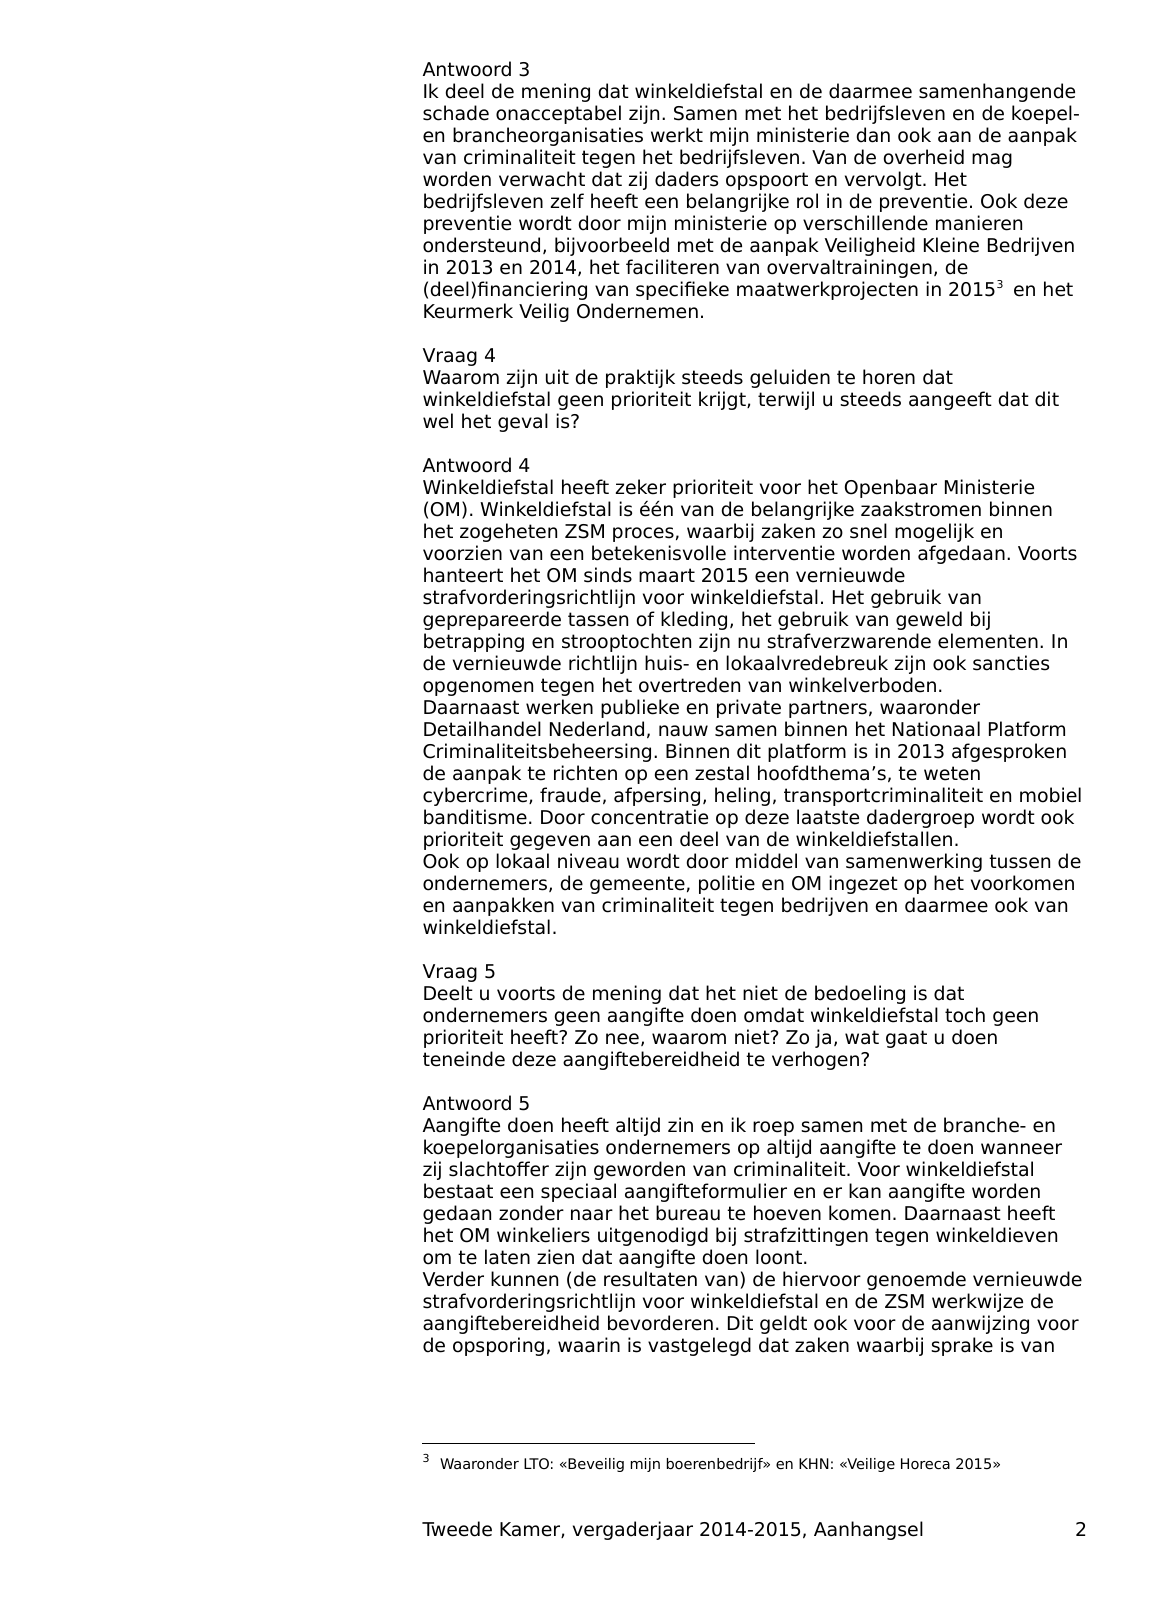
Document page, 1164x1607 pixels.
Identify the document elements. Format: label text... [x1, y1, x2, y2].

text Waaronder LTO: «Beveilig mijn boerenbedrijf» en KHN: «Veilige Horeca 2015» [422, 1452, 1087, 1474]
text Ook op lokaal niveau wordt door middel van samenwerking tussen de ondernemers, de gemeente, politie en OM ingezet op het voorkomen en aanpakken van criminaliteit tegen bedrijven en daarmee ook van winkeldiefstal. [422, 851, 1087, 939]
text Vraag 4 [422, 345, 1087, 367]
text Waarom zijn uit de praktijk steeds geluiden te horen dat winkeldiefstal geen prioriteit krijgt, terwijl u steeds aangeeft dat dit wel het geval is? [422, 367, 1087, 433]
text Ik deel de mening dat winkeldiefstal en de daarmee samenhangende schade onacceptabel zijn. Samen met het bedrijfsleven en de koepel- en brancheorganisaties werkt mijn ministerie dan ook aan de aanpak van criminaliteit tegen het bedrijfsleven. Van de overheid mag worden verwacht dat zij daders opspoort en vervolgt. Het bedrijfsleven zelf heeft een belangrijke rol in de preventie. Ook deze preventie wordt door mijn ministerie op verschillende manieren ondersteund, bijvoorbeeld met de aanpak Veiligheid Kleine Bedrijven in 2013 en 2014, het faciliteren van overvaltrainingen, de (deel)financiering van specifieke maatwerkprojecten in 2015 en het Keurmerk Veilig Ondernemen. [422, 81, 1087, 323]
text Antwoord 4 [422, 455, 1087, 477]
text Deelt u voorts de mening dat het niet de bedoeling is dat ondernemers geen aangifte doen omdat winkeldiefstal toch geen prioriteit heeft? Zo nee, waarom niet? Zo ja, wat gaat u doen teneinde deze aangiftebereidheid te verhogen? [422, 983, 1087, 1071]
text Antwoord 5 [422, 1093, 1087, 1115]
text Aangifte doen heeft altijd zin en ik roep samen met de branche- en koepelorganisaties ondernemers op altijd aangifte te doen wanneer zij slachtoffer zijn geworden van criminaliteit. Voor winkeldiefstal bestaat een speciaal aangifteformulier en er kan aangifte worden gedaan zonder naar het bureau te hoeven komen. Daarnaast heeft het OM winkeliers uitgenodigd bij strafzittingen tegen winkeldieven om te laten zien dat aangifte doen loont. [422, 1115, 1087, 1269]
text Verder kunnen (de resultaten van) de hiervoor genoemde vernieuwde strafvorderingsrichtlijn voor winkeldiefstal en de ZSM werkwijze de aangiftebereidheid bevorderen. Dit geldt ook voor de aanwijzing voor de opsporing, waarin is vastgelegd dat zaken waarbij sprake is van [422, 1269, 1087, 1357]
text Antwoord 3 [422, 59, 1087, 81]
text Daarnaast werken publieke en private partners, waaronder Detailhandel Nederland, nauw samen binnen het Nationaal Platform Criminaliteitsbeheersing. Binnen dit platform is in 2013 afgesproken de aanpak te richten op een zestal hoofdthema’s, te weten cybercrime, fraude, afpersing, heling, transportcriminaliteit en mobiel banditisme. Door concentratie op deze laatste dadergroep wordt ook prioriteit gegeven aan een deel van de winkeldiefstallen. [422, 697, 1087, 851]
text Vraag 5 [422, 961, 1087, 983]
text Winkeldiefstal heeft zeker prioriteit voor het Openbaar Ministerie (OM). Winkeldiefstal is één van de belangrijke zaakstromen binnen het zogeheten ZSM proces, waarbij zaken zo snel mogelijk en voorzien van een betekenisvolle interventie worden afgedaan. Voorts hanteert het OM sinds maart 2015 een vernieuwde strafvorderingsrichtlijn voor winkeldiefstal. Het gebruik van geprepareerde tassen of kleding, het gebruik van geweld bij betrapping en strooptochten zijn nu strafverzwarende elementen. In de vernieuwde richtlijn huis- en lokaalvredebreuk zijn ook sancties opgenomen tegen het overtreden van winkelverboden. [422, 477, 1087, 697]
